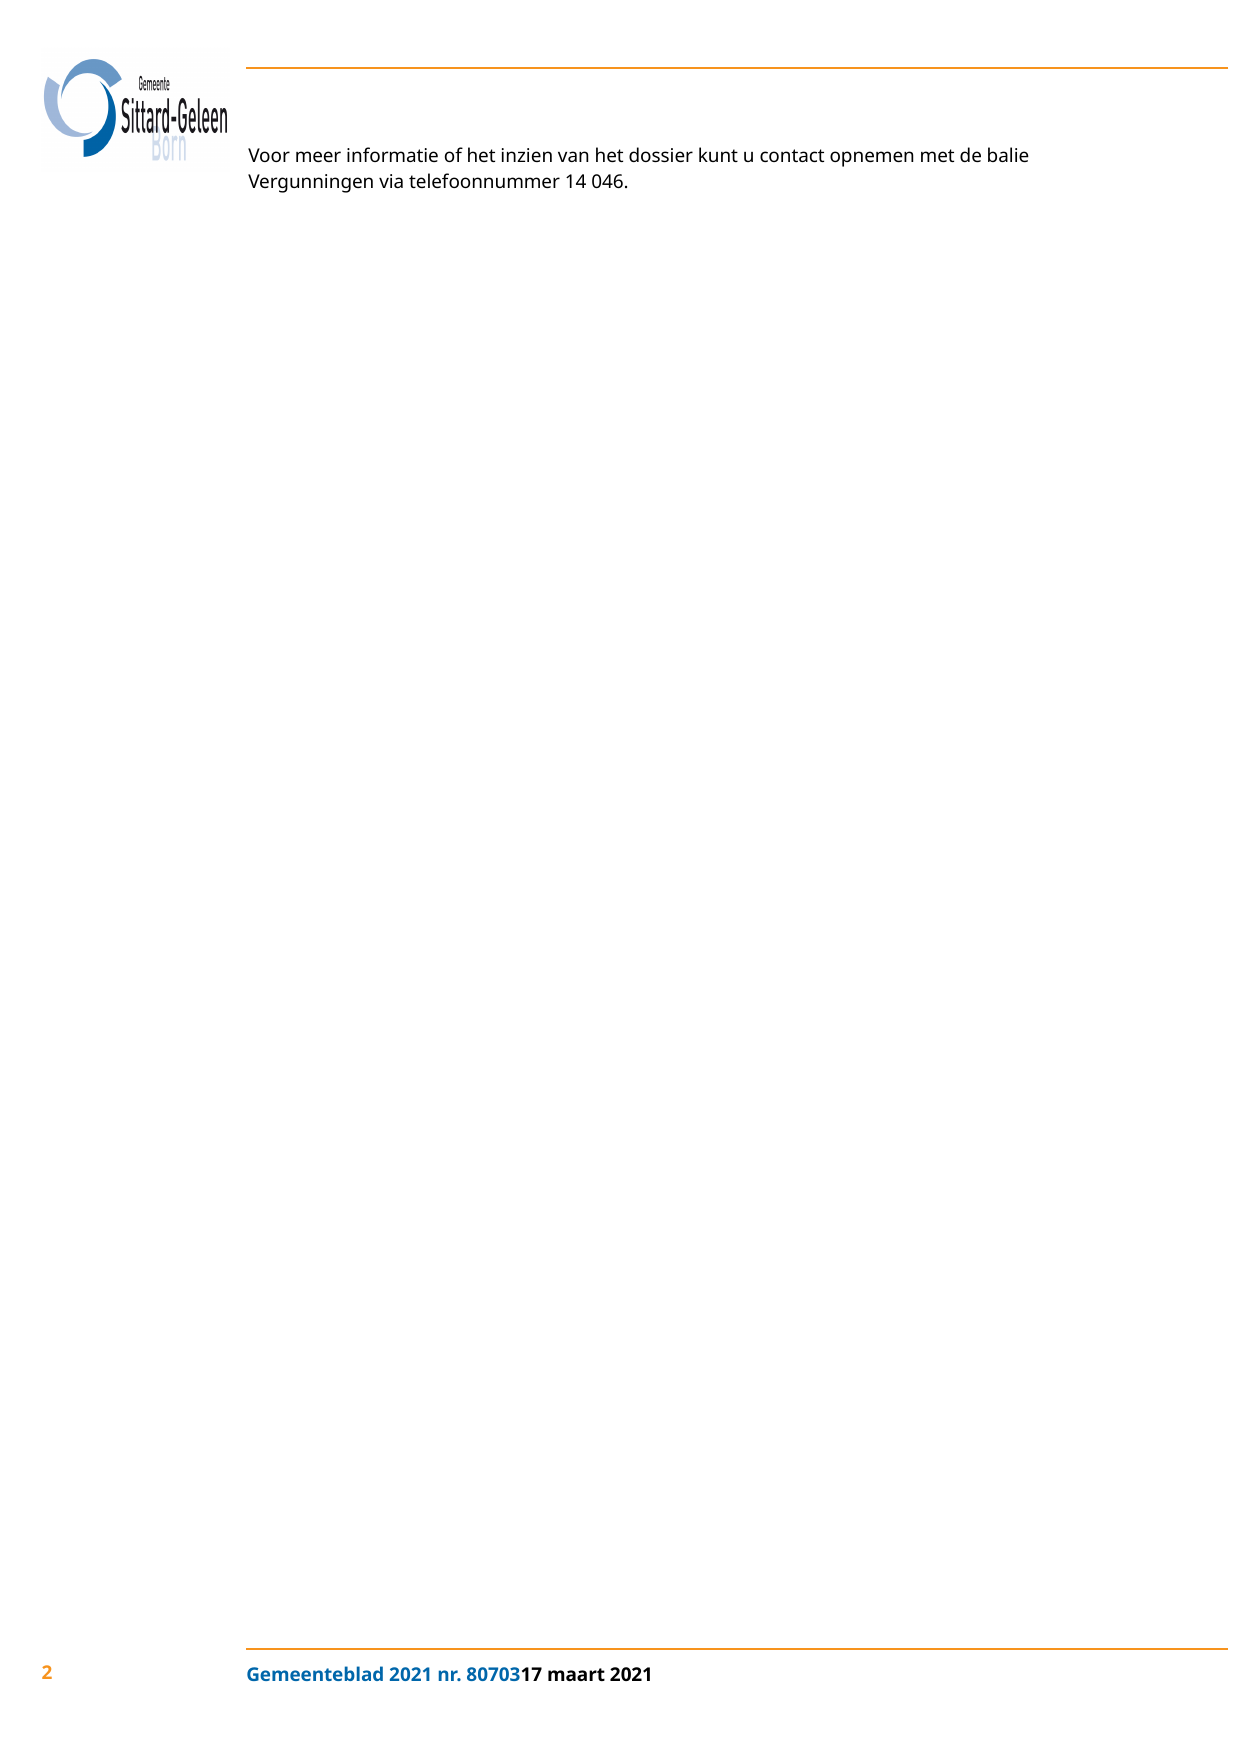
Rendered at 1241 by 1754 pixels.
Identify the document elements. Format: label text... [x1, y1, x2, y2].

text Voor meer informatie of het inzien van het dossier kunt u contact opnemen met de balie Vergunningen via telefoonnummer 14 046. [248, 143, 1152, 194]
picture [41, 47, 231, 172]
